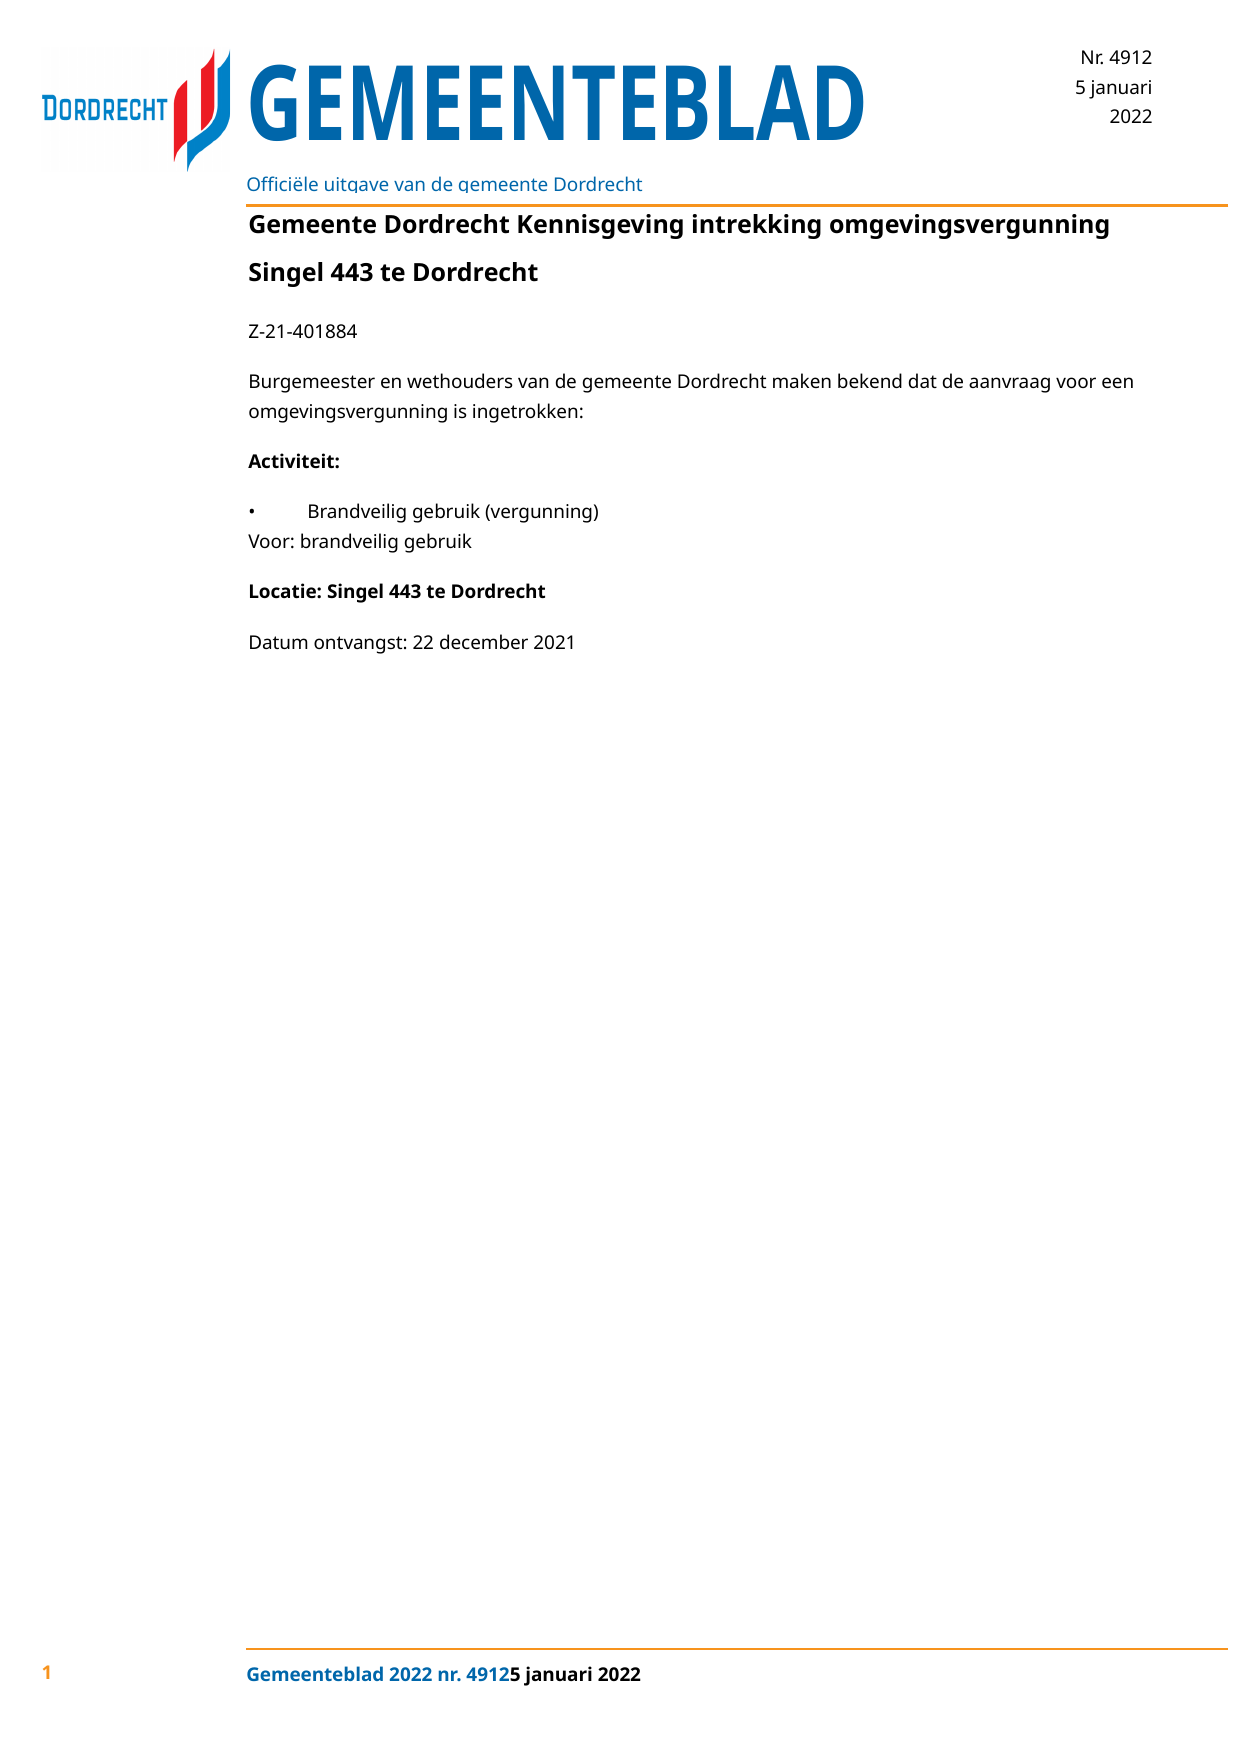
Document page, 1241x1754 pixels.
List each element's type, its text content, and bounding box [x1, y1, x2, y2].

text Gemeente Dordrecht Kennisgeving intrekking omgevingsvergunning Singel 443 te Dordrecht [248, 207, 1152, 288]
picture [41, 47, 231, 172]
text Z-21-401884 [248, 318, 1152, 344]
text Voor: brandveilig gebruik [248, 528, 1152, 554]
text Activiteit: [248, 448, 1152, 474]
list Brandveilig gebruik (vergunning) [248, 499, 1152, 524]
text Locatie: Singel 443 te Dordrecht [248, 579, 1152, 604]
text Burgemeester en wethouders van de gemeente Dordrecht maken bekend dat de aanvraag voor een omgevingsvergunning is ingetrokken: [248, 368, 1152, 424]
text Datum ontvangst: 22 december 2021 [248, 629, 1152, 655]
